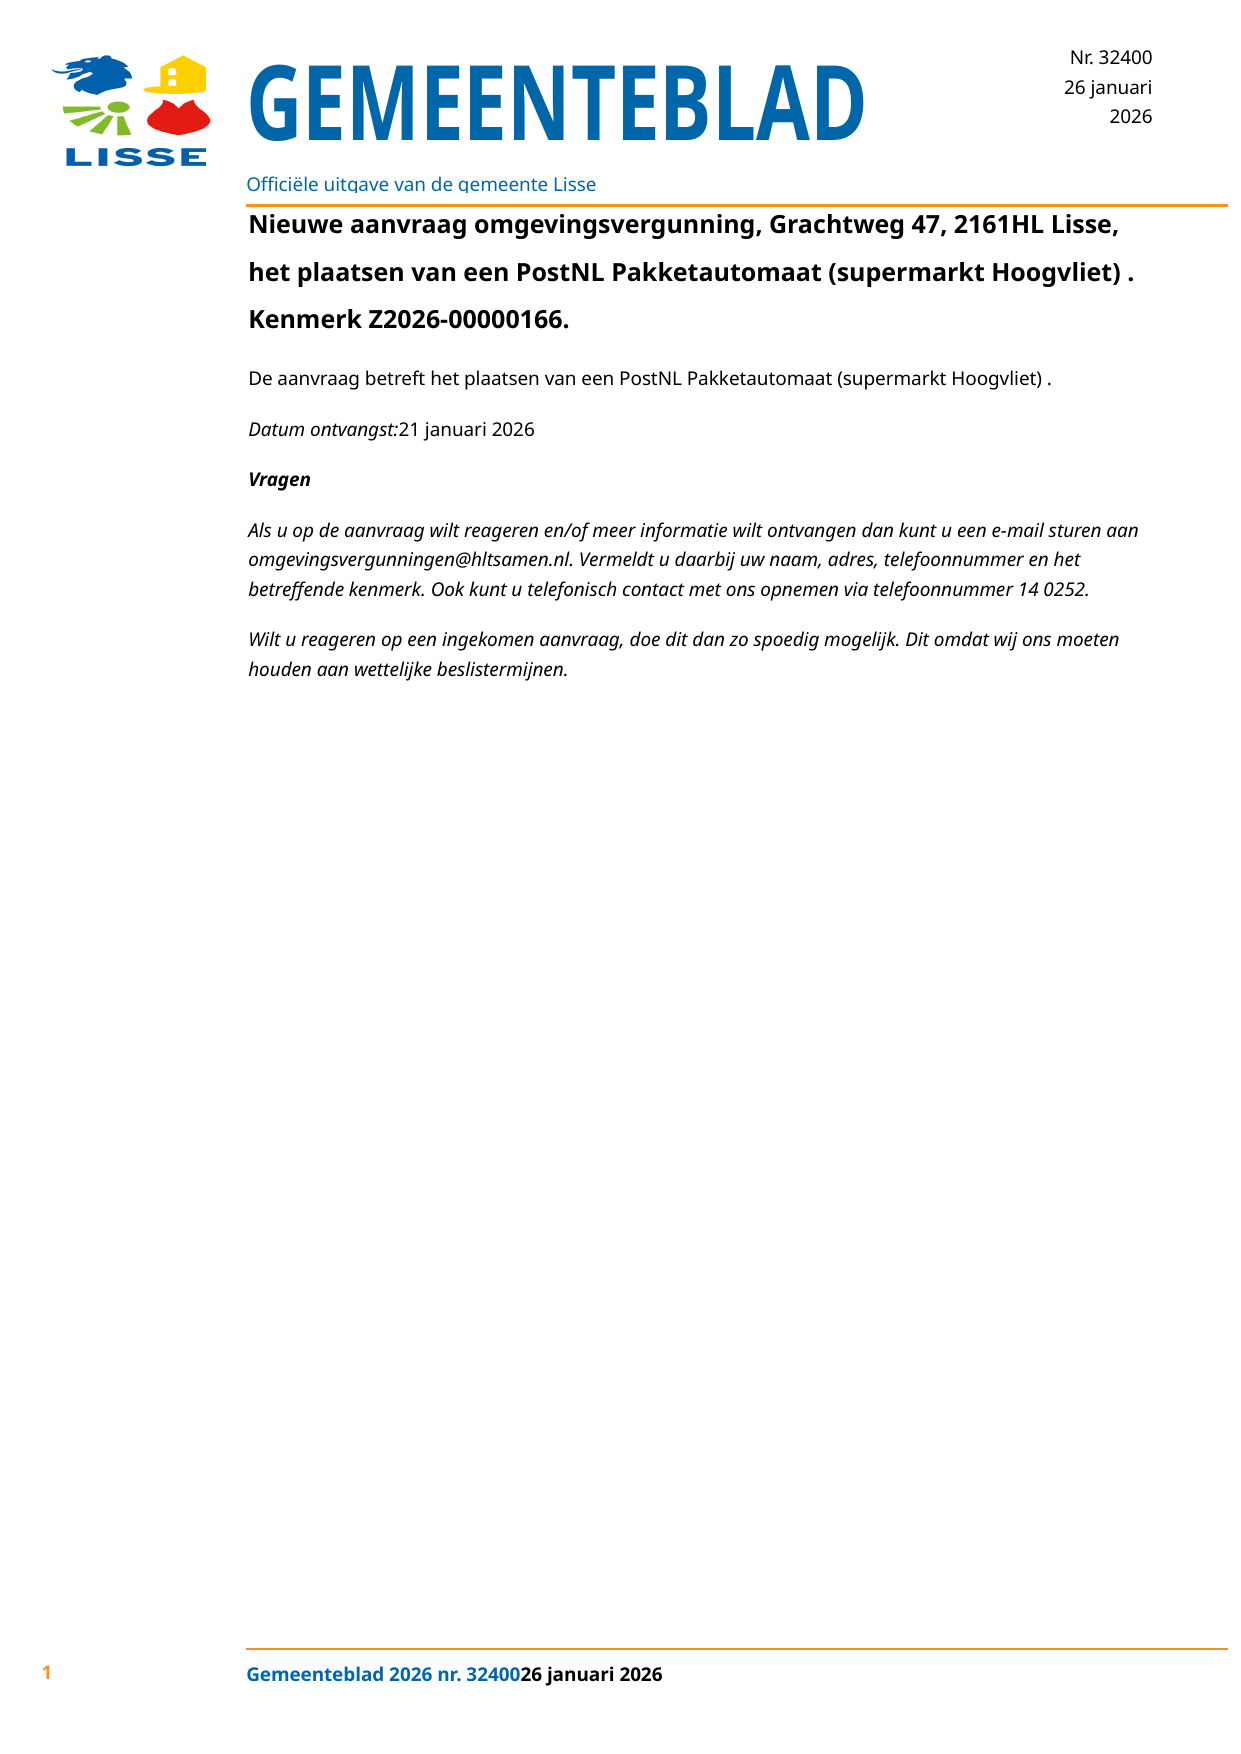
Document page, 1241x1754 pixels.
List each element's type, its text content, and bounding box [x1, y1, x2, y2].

text Wilt u reageren op een ingekomen aanvraag, doe dit dan zo spoedig mogelijk. Dit omdat wij ons moeten houden aan wettelijke beslistermijnen. [248, 626, 1152, 682]
text Datum ontvangst:21 januari 2026 [248, 416, 1152, 442]
text Als u op de aanvraag wilt reageren en/of meer informatie wilt ontvangen dan kunt u een e-mail sturen aan omgevingsvergunningen@hltsamen.nl. Vermeldt u daarbij uw naam, adres, telefoonnummer en het betreffende kenmerk. Ook kunt u telefonisch contact met ons opnemen via telefoonnummer 14 0252. [248, 517, 1152, 602]
text De aanvraag betreft het plaatsen van een PostNL Pakketautomaat (supermarkt Hoogvliet) . [248, 366, 1152, 391]
text Nieuwe aanvraag omgevingsvergunning, Grachtweg 47, 2161HL Lisse, het plaatsen van een PostNL Pakketautomaat (supermarkt Hoogvliet) . Kenmerk Z2026-00000166. [248, 207, 1152, 336]
text Vragen [248, 466, 1152, 492]
picture [41, 47, 231, 172]
